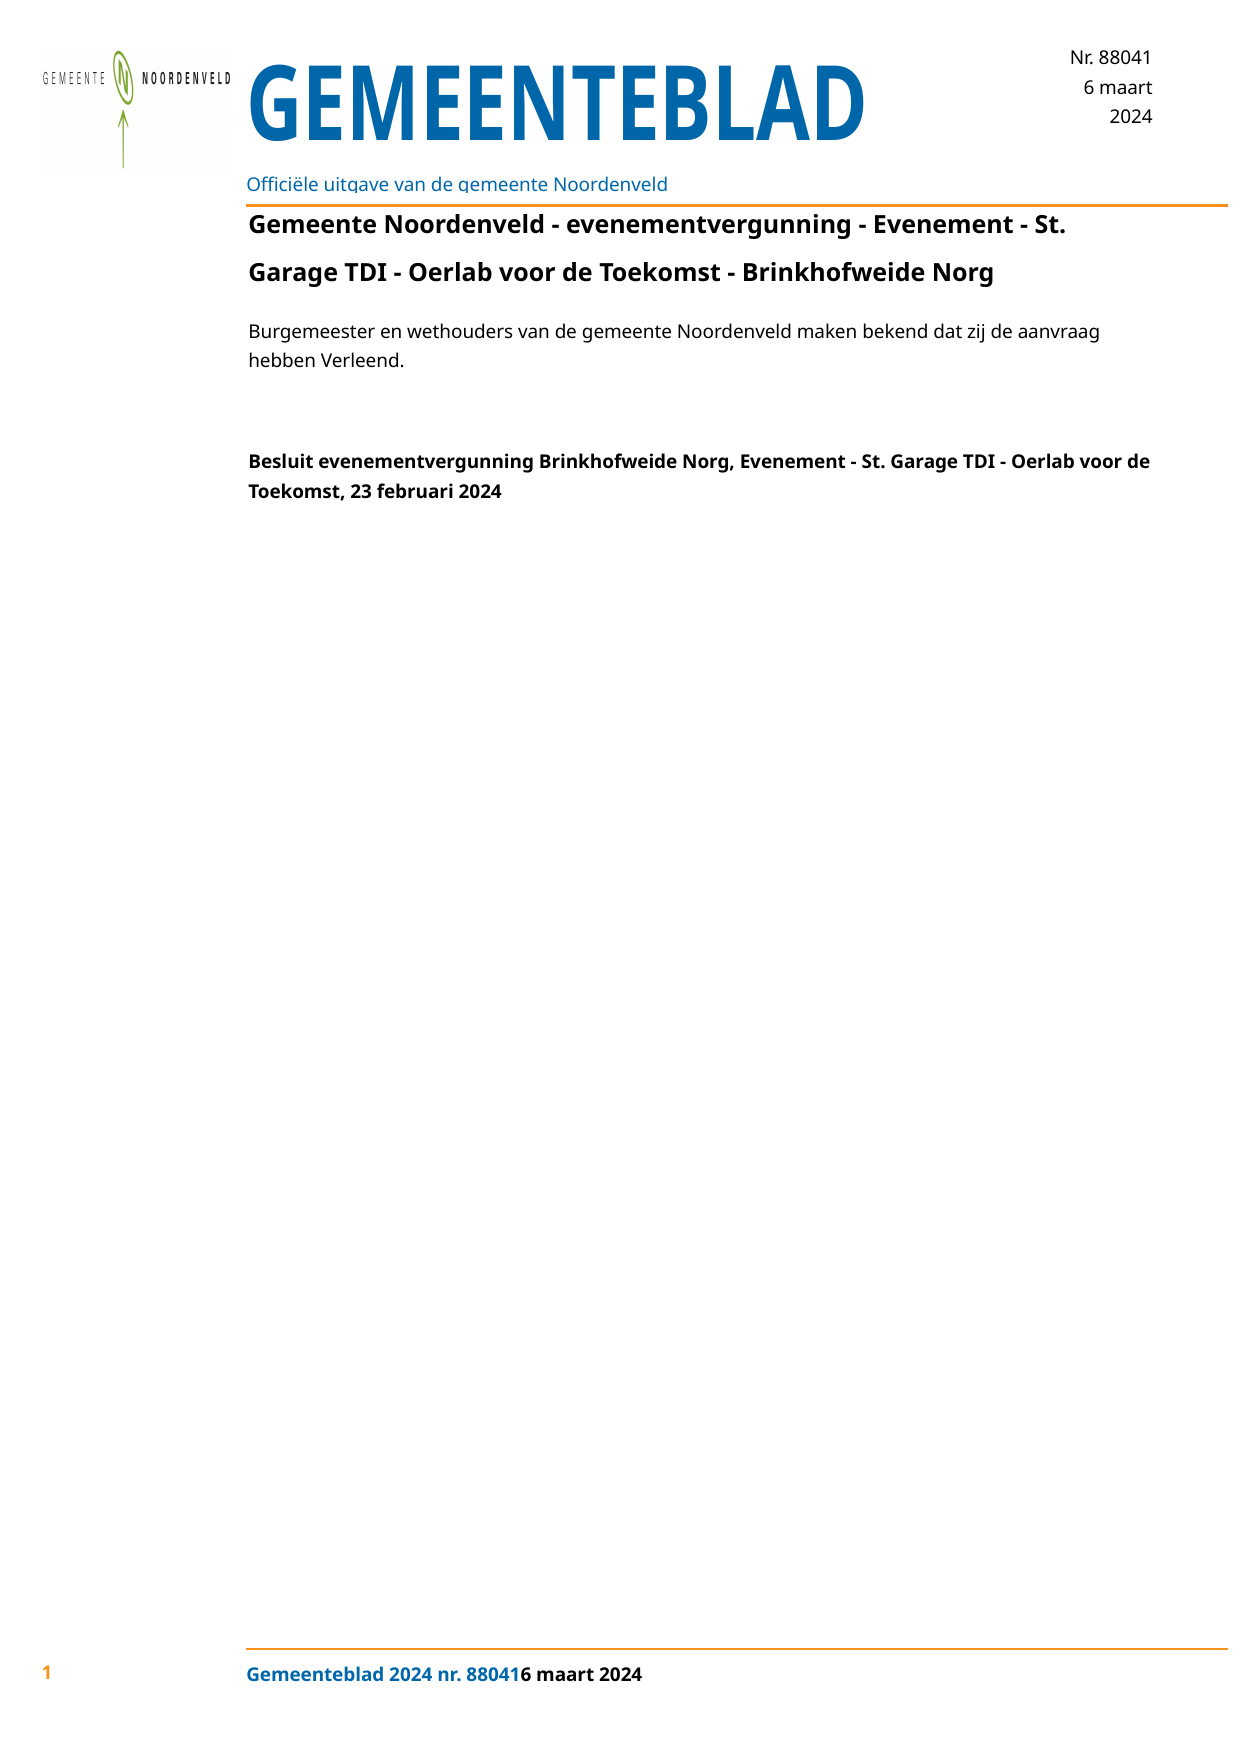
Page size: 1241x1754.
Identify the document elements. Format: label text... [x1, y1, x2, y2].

picture [41, 47, 231, 172]
text Burgemeester en wethouders van de gemeente Noordenveld maken bekend dat zij de aanvraag hebben Verleend. [248, 318, 1152, 373]
text Besluit evenementvergunning Brinkhofweide Norg, Evenement - St. Garage TDI - Oerlab voor de Toekomst, 23 februari 2024 [248, 448, 1152, 504]
text Gemeente Noordenveld - evenementvergunning - Evenement - St. Garage TDI - Oerlab voor de Toekomst - Brinkhofweide Norg [248, 207, 1152, 288]
